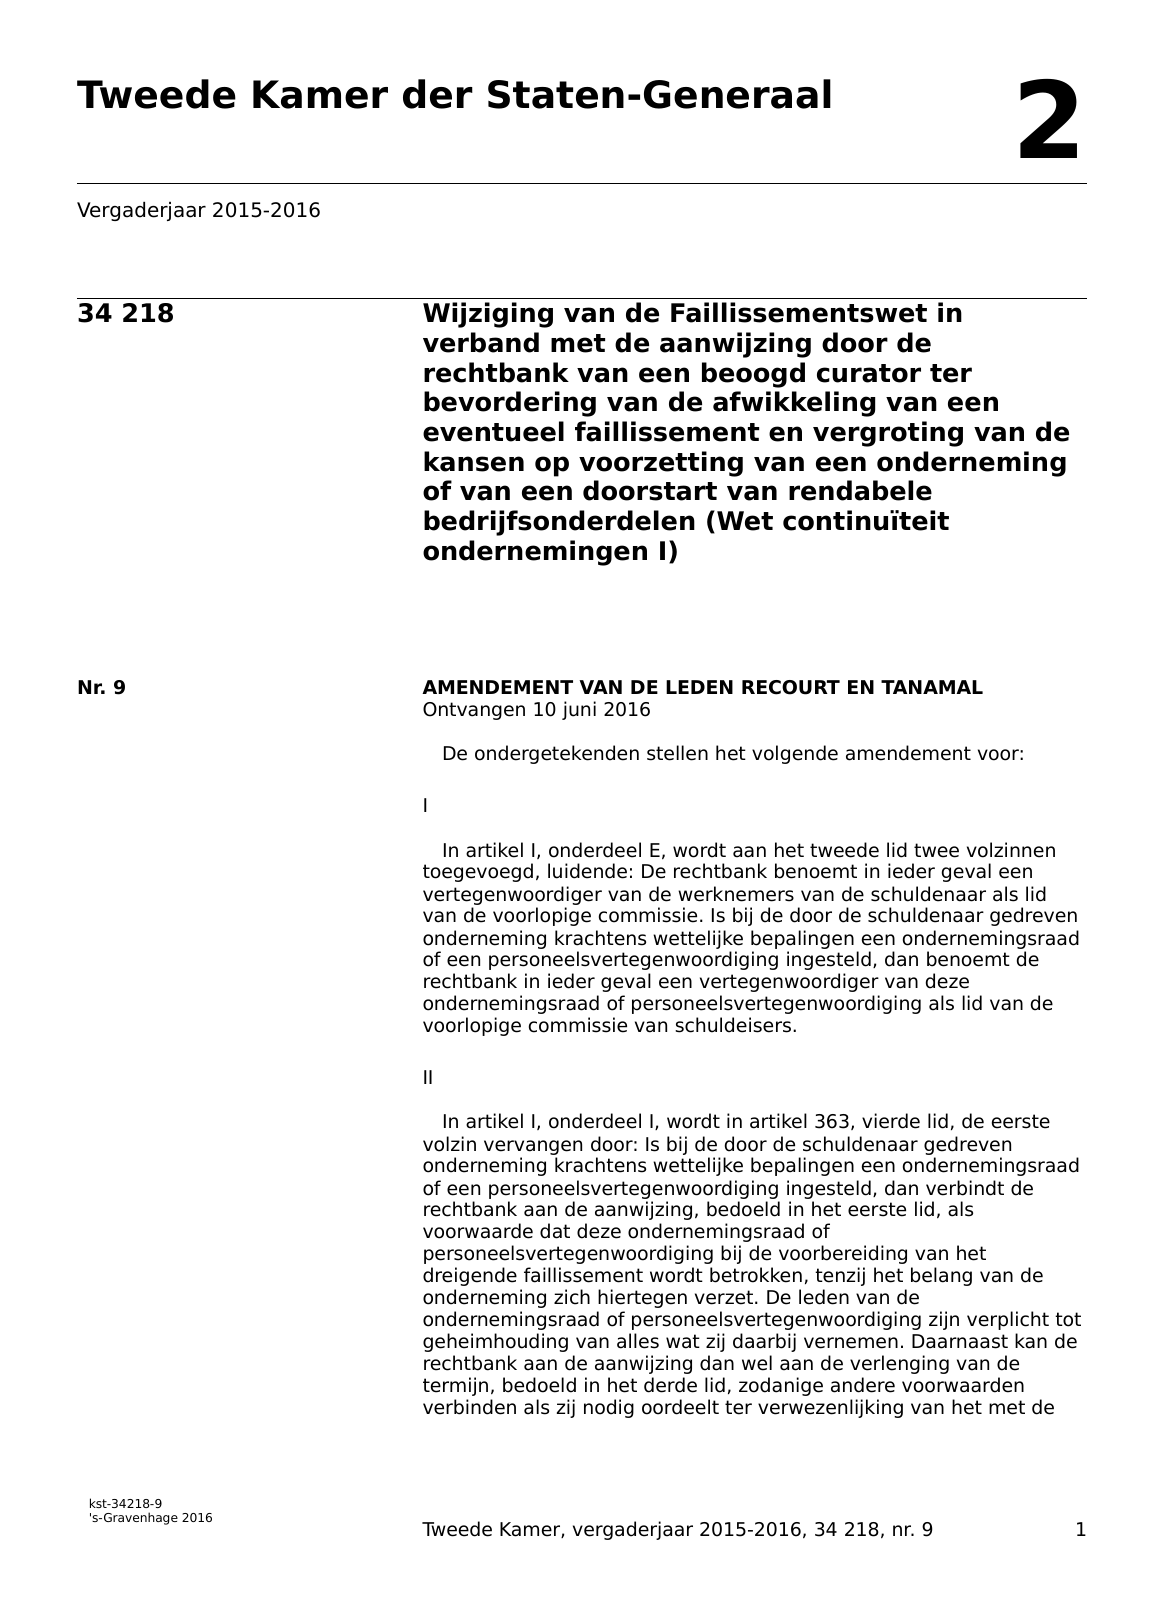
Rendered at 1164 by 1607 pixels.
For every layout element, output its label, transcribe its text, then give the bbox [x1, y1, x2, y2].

text Ontvangen 10 juni 2016 [422, 699, 1087, 721]
subtitle I [422, 795, 1087, 817]
table_header Tweede Kamer der Staten-Generaal [77, 59, 886, 183]
subtitle 34 218 Wijziging van de Faillissementswet in verband met de aanwijzing door de rechtbank van een beoogd curator ter bevordering van de afwikkeling van een eventueel faillissement en vergroting van de kansen op voorzetting van een onderneming of van een doorstart van rendabele bedrijfsonderdelen (Wet continuïteit ondernemingen I) [77, 299, 1087, 566]
text In artikel I, onderdeel E, wordt aan het tweede lid twee volzinnen toegevoegd, luidende: De rechtbank benoemt in ieder geval een vertegenwoordiger van de werknemers van de schuldenaar als lid van de voorlopige commissie. Is bij de door de schuldenaar gedreven onderneming krachtens wettelijke bepalingen een ondernemingsraad of een personeelsvertegenwoordiging ingesteld, dan benoemt de rechtbank in ieder geval een vertegenwoordiger van deze ondernemingsraad of personeelsvertegenwoordiging als lid van de voorlopige commissie van schuldeisers. [422, 839, 1087, 1037]
table_header 2 [886, 59, 1087, 183]
text kst-34218-9 [88, 1497, 323, 1511]
subtitle II [422, 1067, 1087, 1089]
text 's-Gravenhage 2016 [88, 1511, 323, 1525]
subtitle Nr. 9 AMENDEMENT VAN DE LEDEN RECOURT EN TANAMAL [77, 677, 1087, 699]
text In artikel I, onderdeel I, wordt in artikel 363, vierde lid, de eerste volzin vervangen door: Is bij de door de schuldenaar gedreven onderneming krachtens wettelijke bepalingen een ondernemingsraad of een personeelsvertegenwoordiging ingesteld, dan verbindt de rechtbank aan de aanwijzing, bedoeld in het eerste lid, als voorwaarde dat deze ondernemingsraad of personeelsvertegenwoordiging bij de voorbereiding van het dreigende faillissement wordt betrokken, tenzij het belang van de onderneming zich hiertegen verzet. De leden van de ondernemingsraad of personeelsvertegenwoordiging zijn verplicht tot geheimhouding van alles wat zij daarbij vernemen. Daarnaast kan de rechtbank aan de aanwijzing dan wel aan de verlenging van de termijn, bedoeld in het derde lid, zodanige andere voorwaarden verbinden als zij nodig oordeelt ter verwezenlijking van het met de [422, 1111, 1087, 1419]
table_cell Vergaderjaar 2015-2016 [77, 184, 1087, 298]
text De ondergetekenden stellen het volgende amendement voor: [422, 743, 1087, 765]
